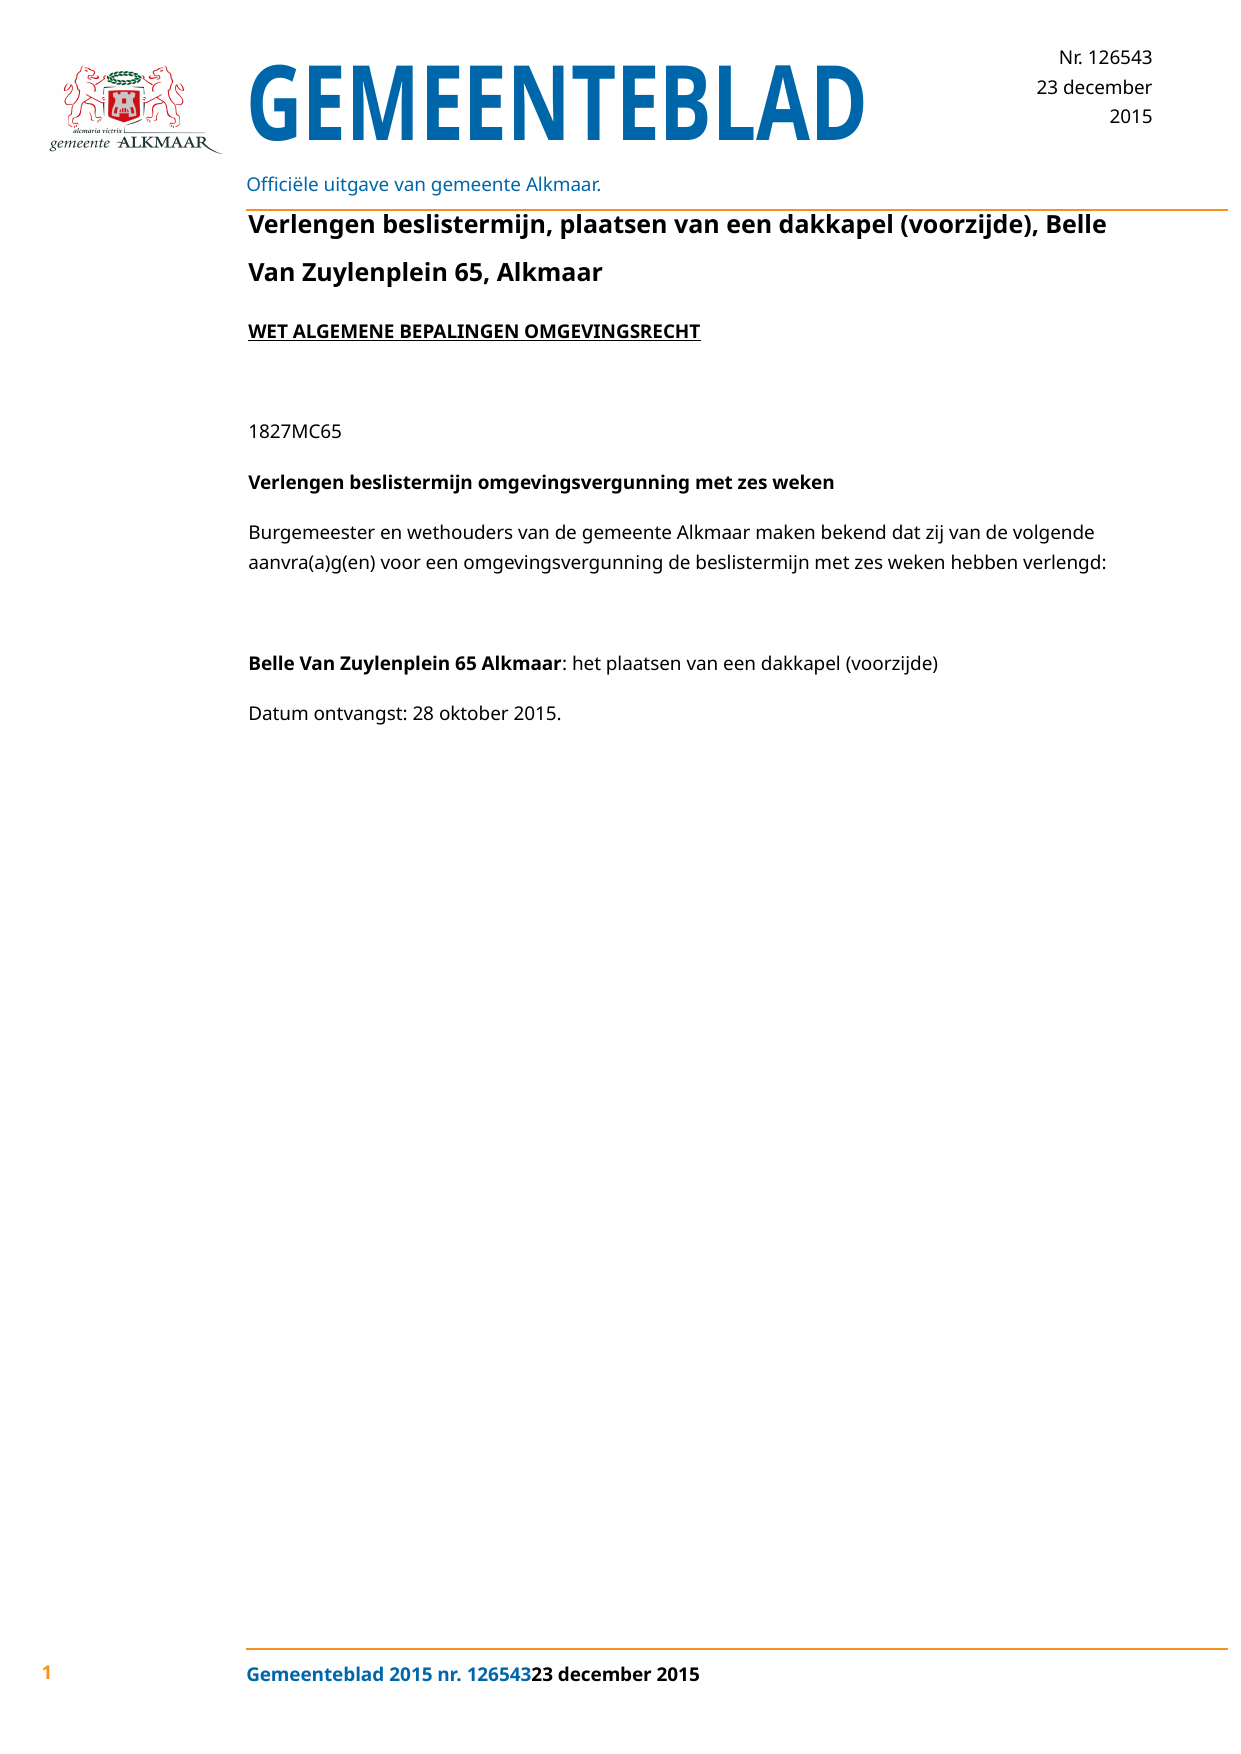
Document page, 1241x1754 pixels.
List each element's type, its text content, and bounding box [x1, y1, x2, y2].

text 1827MC65 [248, 419, 1152, 444]
picture [41, 47, 231, 172]
text Burgemeester en wethouders van de gemeente Alkmaar maken bekend dat zij van de volgende aanvra(a)g(en) voor een omgevingsvergunning de beslistermijn met zes weken hebben verlengd: [248, 519, 1152, 575]
text Verlengen beslistermijn omgevingsvergunning met zes weken [248, 469, 1152, 495]
text Verlengen beslistermijn, plaatsen van een dakkapel (voorzijde), Belle Van Zuylenplein 65, Alkmaar [248, 211, 1152, 288]
text Datum ontvangst: 28 oktober 2015. [248, 700, 1152, 726]
text WET ALGEMENE BEPALINGEN OMGEVINGSRECHT [248, 318, 1152, 344]
text Belle Van Zuylenplein 65 Alkmaar: het plaatsen van een dakkapel (voorzijde) [248, 650, 1152, 676]
